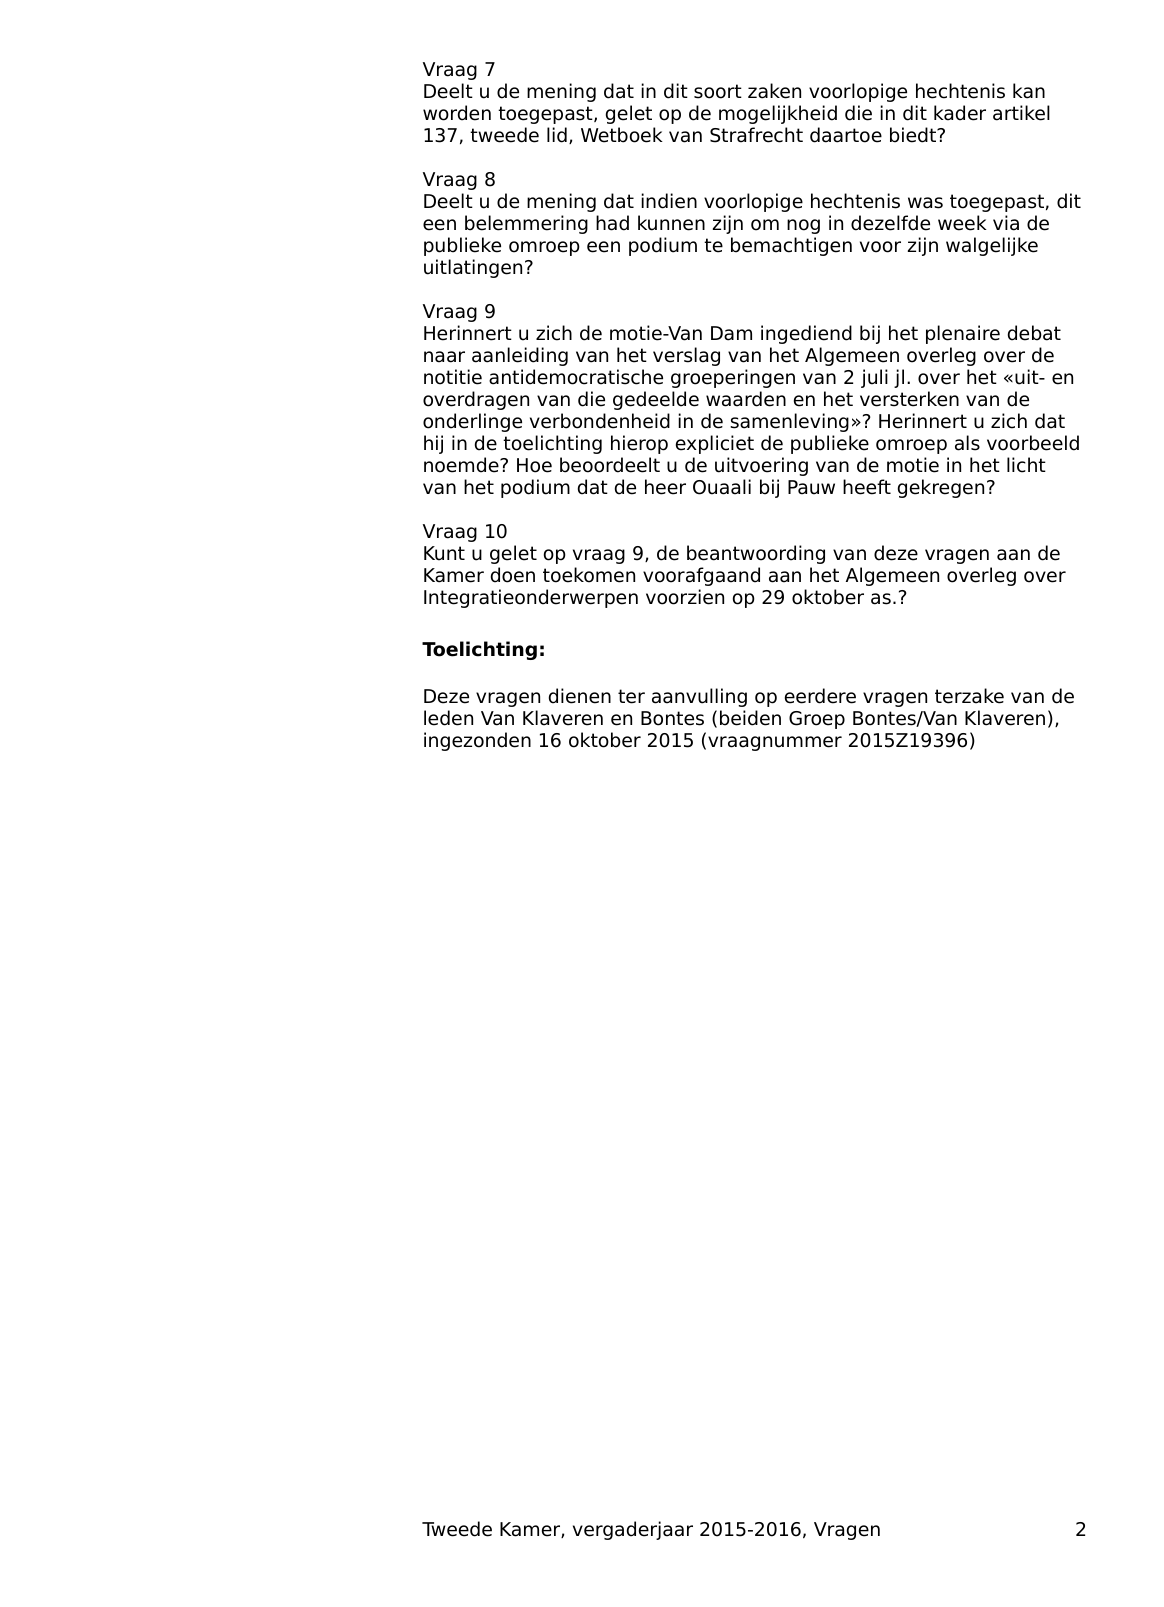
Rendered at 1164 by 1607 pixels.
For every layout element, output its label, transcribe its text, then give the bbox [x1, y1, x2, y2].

text Vraag 10 [422, 521, 1087, 543]
text Vraag 7 [422, 59, 1087, 81]
text Herinnert u zich de motie-Van Dam ingediend bij het plenaire debat naar aanleiding van het verslag van het Algemeen overleg over de notitie antidemocratische groeperingen van 2 juli jl. over het «uit- en overdragen van die gedeelde waarden en het versterken van de onderlinge verbondenheid in de samenleving»? Herinnert u zich dat hij in de toelichting hierop expliciet de publieke omroep als voorbeeld noemde? Hoe beoordeelt u de uitvoering van de motie in het licht van het podium dat de heer Ouaali bij Pauw heeft gekregen? [422, 323, 1087, 499]
subtitle Toelichting: [422, 639, 1087, 661]
text Vraag 9 [422, 301, 1087, 323]
text Deelt u de mening dat in dit soort zaken voorlopige hechtenis kan worden toegepast, gelet op de mogelijkheid die in dit kader artikel 137, tweede lid, Wetboek van Strafrecht daartoe biedt? [422, 81, 1087, 147]
text Deze vragen dienen ter aanvulling op eerdere vragen terzake van de leden Van Klaveren en Bontes (beiden Groep Bontes/Van Klaveren), ingezonden 16 oktober 2015 (vraagnummer 2015Z19396) [422, 686, 1087, 752]
text Kunt u gelet op vraag 9, de beantwoording van deze vragen aan de Kamer doen toekomen voorafgaand aan het Algemeen overleg over Integratieonderwerpen voorzien op 29 oktober as.? [422, 543, 1087, 609]
text Deelt u de mening dat indien voorlopige hechtenis was toegepast, dit een belemmering had kunnen zijn om nog in dezelfde week via de publieke omroep een podium te bemachtigen voor zijn walgelijke uitlatingen? [422, 191, 1087, 279]
text Vraag 8 [422, 169, 1087, 191]
